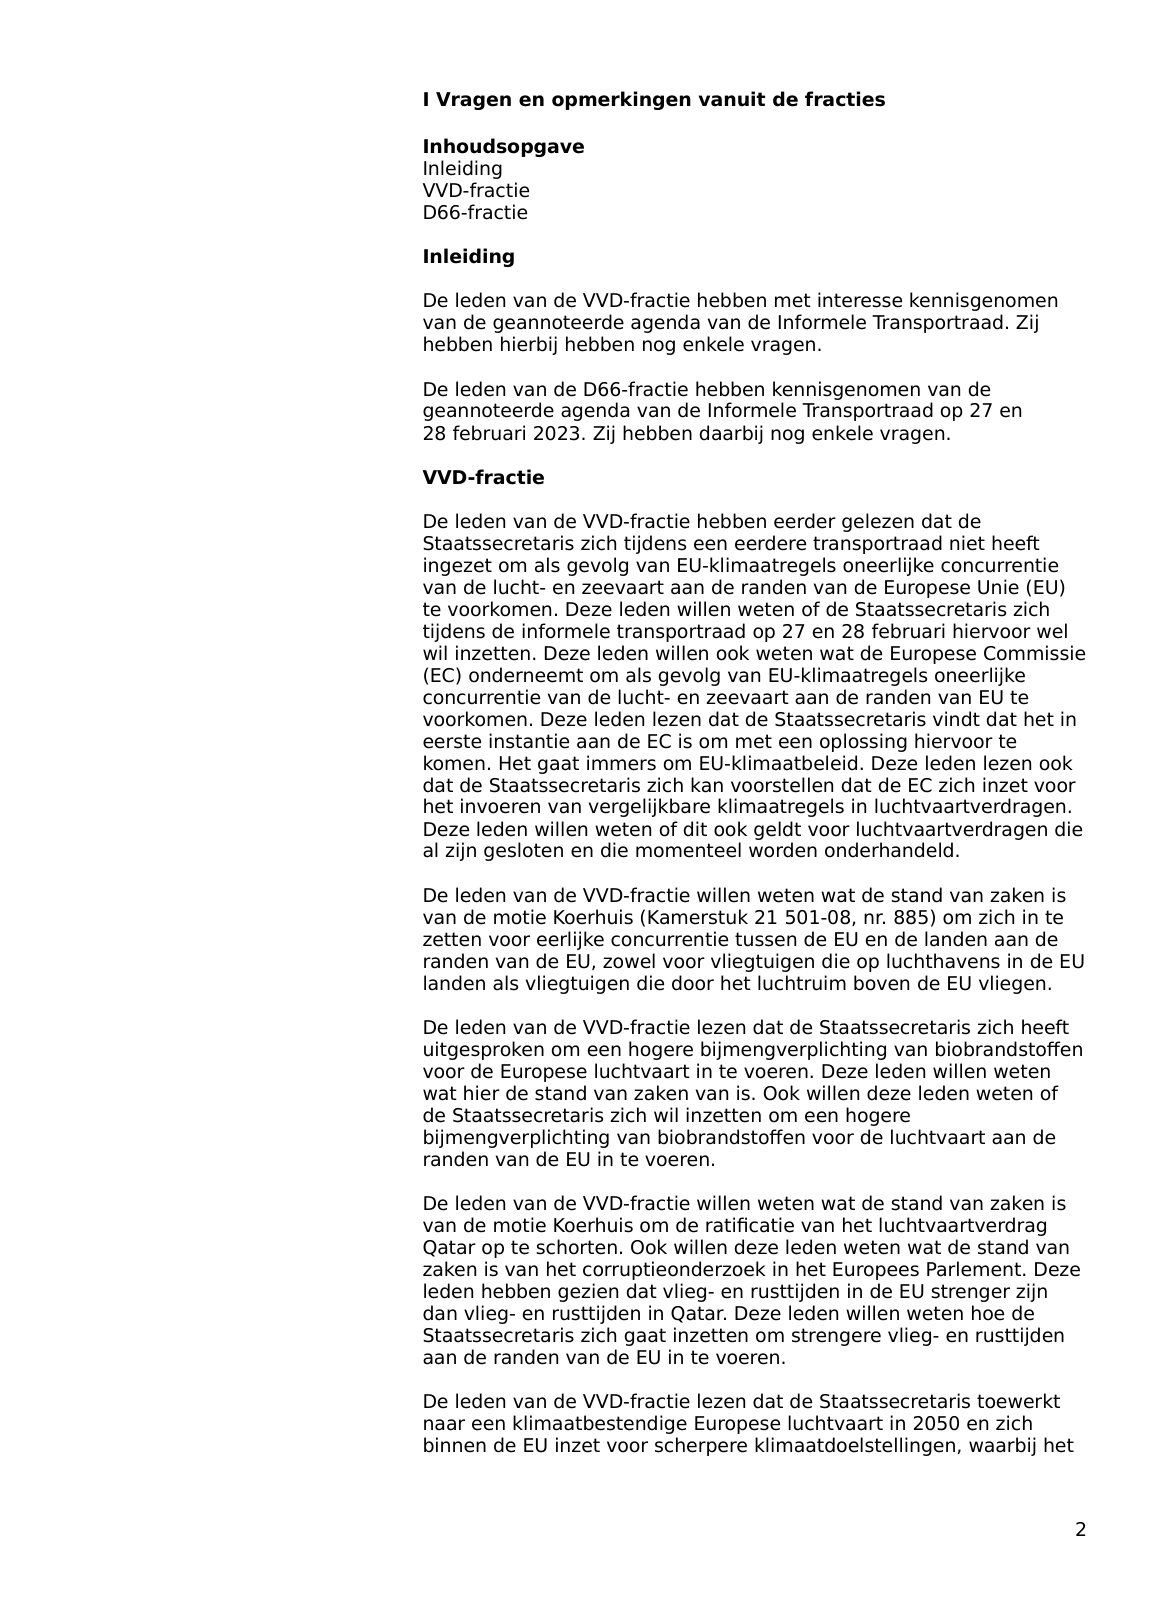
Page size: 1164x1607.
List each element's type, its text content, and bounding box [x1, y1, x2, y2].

subtitle Inleiding [422, 246, 1087, 268]
text De leden van de VVD-fractie lezen dat de Staatssecretaris zich heeft uitgesproken om een hogere bijmengverplichting van biobrandstoffen voor de Europese luchtvaart in te voeren. Deze leden willen weten wat hier de stand van zaken van is. Ook willen deze leden weten of de Staatssecretaris zich wil inzetten om een hogere bijmengverplichting van biobrandstoffen voor de luchtvaart aan de randen van de EU in te voeren. [422, 1017, 1087, 1171]
text D66-fractie [422, 202, 1087, 224]
text De leden van de VVD-fractie lezen dat de Staatssecretaris toewerkt naar een klimaatbestendige Europese luchtvaart in 2050 en zich binnen de EU inzet voor scherpere klimaatdoelstellingen, waarbij het [422, 1391, 1087, 1457]
text De leden van de VVD-fractie willen weten wat de stand van zaken is van de motie Koerhuis om de ratificatie van het luchtvaartverdrag Qatar op te schorten. Ook willen deze leden weten wat de stand van zaken is van het corruptieonderzoek in het Europees Parlement. Deze leden hebben gezien dat vlieg- en rusttijden in de EU strenger zijn dan vlieg- en rusttijden in Qatar. Deze leden willen weten hoe de Staatssecretaris zich gaat inzetten om strengere vlieg- en rusttijden aan de randen van de EU in te voeren. [422, 1193, 1087, 1368]
text De leden van de D66-fractie hebben kennisgenomen van de geannoteerde agenda van de Informele Transportraad op 27 en 28 februari 2023. Zij hebben daarbij nog enkele vragen. [422, 378, 1087, 444]
subtitle I Vragen en opmerkingen vanuit de fracties [422, 89, 1087, 111]
text Inhoudsopgave [422, 136, 1087, 158]
text VVD-fractie [422, 180, 1087, 202]
text De leden van de VVD-fractie willen weten wat de stand van zaken is van de motie Koerhuis (Kamerstuk 21 501-08, nr. 885) om zich in te zetten voor eerlijke concurrentie tussen de EU en de landen aan de randen van de EU, zowel voor vliegtuigen die op luchthavens in de EU landen als vliegtuigen die door het luchtruim boven de EU vliegen. [422, 884, 1087, 994]
text De leden van de VVD-fractie hebben met interesse kennisgenomen van de geannoteerde agenda van de Informele Transportraad. Zij hebben hierbij hebben nog enkele vragen. [422, 290, 1087, 356]
text Inleiding [422, 158, 1087, 180]
text De leden van de VVD-fractie hebben eerder gelezen dat de Staatssecretaris zich tijdens een eerdere transportraad niet heeft ingezet om als gevolg van EU-klimaatregels oneerlijke concurrentie van de lucht- en zeevaart aan de randen van de Europese Unie (EU) te voorkomen. Deze leden willen weten of de Staatssecretaris zich tijdens de informele transportraad op 27 en 28 februari hiervoor wel wil inzetten. Deze leden willen ook weten wat de Europese Commissie (EC) onderneemt om als gevolg van EU-klimaatregels oneerlijke concurrentie van de lucht- en zeevaart aan de randen van EU te voorkomen. Deze leden lezen dat de Staatssecretaris vindt dat het in eerste instantie aan de EC is om met een oplossing hiervoor te komen. Het gaat immers om EU-klimaatbeleid. Deze leden lezen ook dat de Staatssecretaris zich kan voorstellen dat de EC zich inzet voor het invoeren van vergelijkbare klimaatregels in luchtvaartverdragen. Deze leden willen weten of dit ook geldt voor luchtvaartverdragen die al zijn gesloten en die momenteel worden onderhandeld. [422, 511, 1087, 862]
subtitle VVD-fractie [422, 467, 1087, 488]
